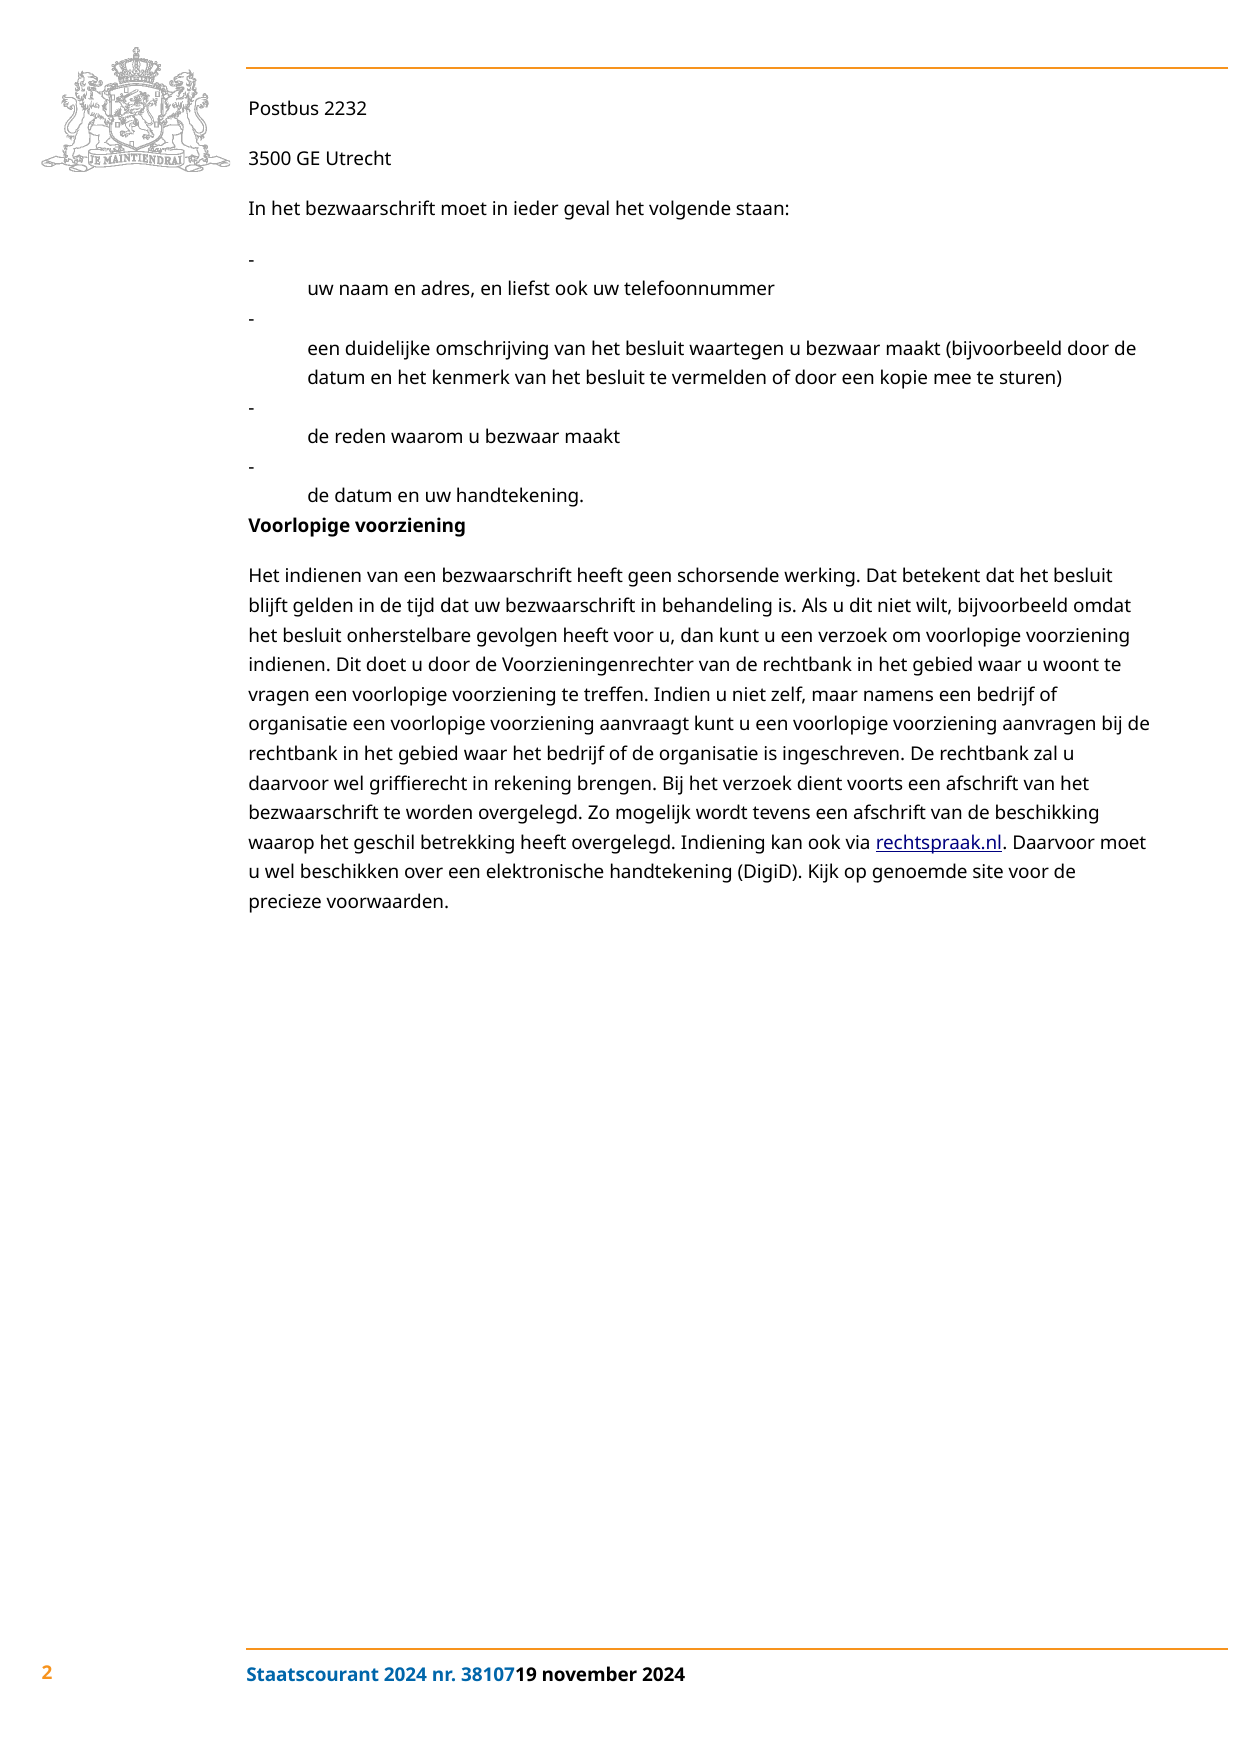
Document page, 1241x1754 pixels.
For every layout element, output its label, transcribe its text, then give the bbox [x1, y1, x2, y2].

list de reden waarom u bezwaar maakt [248, 423, 1152, 449]
list de datum en uw handtekening. [248, 483, 1152, 508]
picture [41, 47, 231, 172]
text Het indienen van een bezwaarschrift heeft geen schorsende werking. Dat betekent dat het besluit blijft gelden in de tijd dat uw bezwaarschrift in behandeling is. Als u dit niet wilt, bijvoorbeeld omdat het besluit onherstelbare gevolgen heeft voor u, dan kunt u een verzoek om voorlopige voorziening indienen. Dit doet u door de Voorzieningenrechter van de rechtbank in het gebied waar u woont te vragen een voorlopige voorziening te treffen. Indien u niet zelf, maar namens een bedrijf of organisatie een voorlopige voorziening aanvraagt kunt u een voorlopige voorziening aanvragen bij de rechtbank in het gebied waar het bedrijf of de organisatie is ingeschreven. De rechtbank zal u daarvoor wel griffierecht in rekening brengen. Bij het verzoek dient voorts een afschrift van het bezwaarschrift te worden overgelegd. Zo mogelijk wordt tevens een afschrift van de beschikking waarop het geschil betrekking heeft overgelegd. Indiening kan ook via rechtspraak.nl. Daarvoor moet u wel beschikken over een elektronische handtekening (DigiD). Kijk op genoemde site voor de precieze voorwaarden. [248, 563, 1152, 914]
text Postbus 2232 [248, 95, 1152, 121]
text In het bezwaarschrift moet in ieder geval het volgende staan: [248, 196, 1152, 221]
text Voorlopige voorziening [248, 512, 1152, 538]
text 3500 GE Utrecht [248, 145, 1152, 171]
list uw naam en adres, en liefst ook uw telefoonnummer [248, 276, 1152, 301]
list een duidelijke omschrijving van het besluit waartegen u bezwaar maakt (bijvoorbeeld door de datum en het kenmerk van het besluit te vermelden of door een kopie mee te sturen) [248, 335, 1152, 390]
